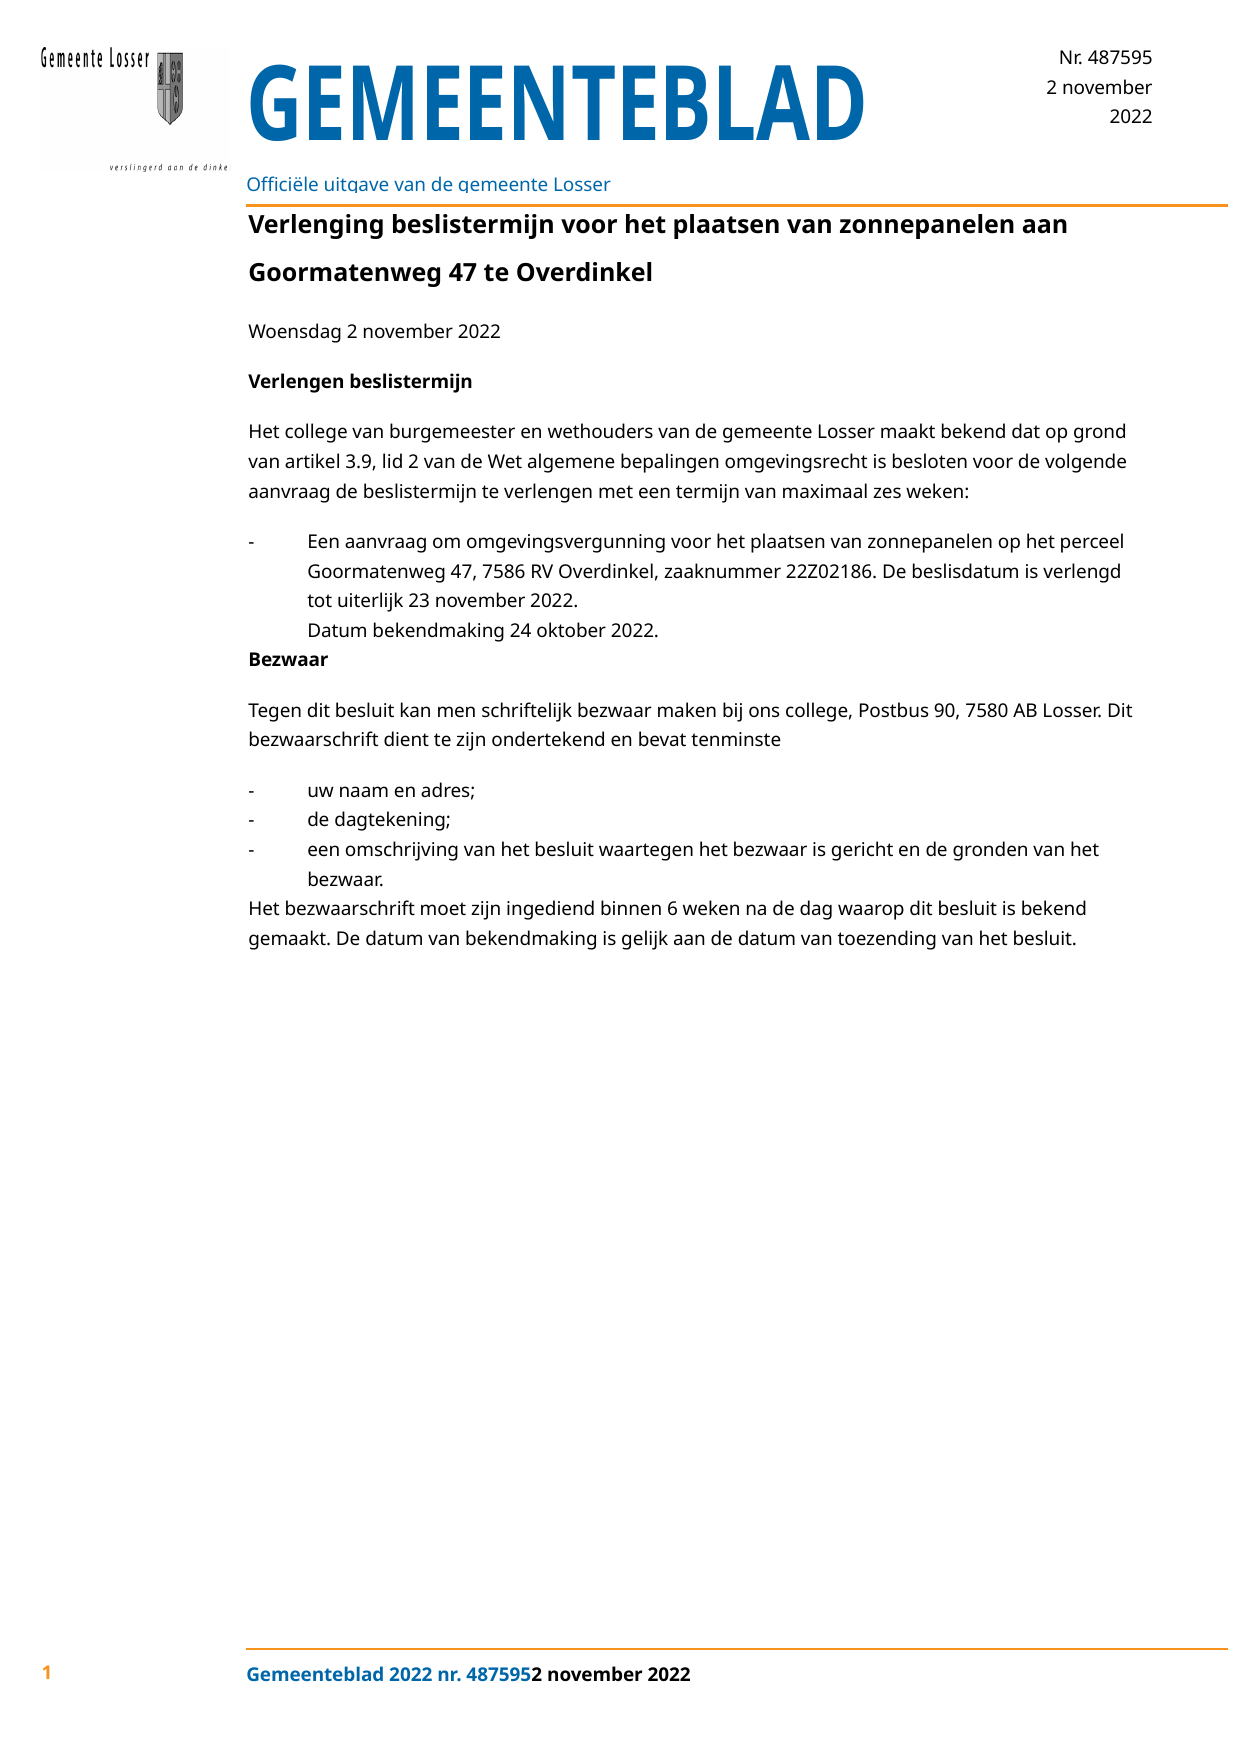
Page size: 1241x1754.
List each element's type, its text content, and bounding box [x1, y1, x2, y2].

picture [41, 47, 231, 172]
text Woensdag 2 november 2022 [248, 318, 1152, 344]
list uw naam en adres; [248, 777, 1152, 803]
list de dagtekening; [248, 807, 1152, 832]
list Datum bekendmaking 24 oktober 2022. [248, 617, 1152, 643]
list een omschrijving van het besluit waartegen het bezwaar is gericht en de gronden van het bezwaar. [248, 836, 1152, 892]
list Een aanvraag om omgevingsvergunning voor het plaatsen van zonnepanelen op het perceel Goormatenweg 47, 7586 RV Overdinkel, zaaknummer 22Z02186. De beslisdatum is verlengd tot uiterlijk 23 november 2022. [248, 528, 1152, 613]
text Verlengen beslistermijn [248, 368, 1152, 394]
text Tegen dit besluit kan men schriftelijk bezwaar maken bij ons college, Postbus 90, 7580 AB Losser. Dit bezwaarschrift dient te zijn ondertekend en bevat tenminste [248, 697, 1152, 752]
text Verlenging beslistermijn voor het plaatsen van zonnepanelen aan Goormatenweg 47 te Overdinkel [248, 207, 1152, 288]
text Het college van burgemeester en wethouders van de gemeente Losser maakt bekend dat op grond van artikel 3.9, lid 2 van de Wet algemene bepalingen omgevingsrecht is besloten voor de volgende aanvraag de beslistermijn te verlengen met een termijn van maximaal zes weken: [248, 419, 1152, 504]
text Bezwaar [248, 647, 1152, 672]
text Het bezwaarschrift moet zijn ingediend binnen 6 weken na de dag waarop dit besluit is bekend gemaakt. De datum van bekendmaking is gelijk aan de datum van toezending van het besluit. [248, 895, 1152, 951]
